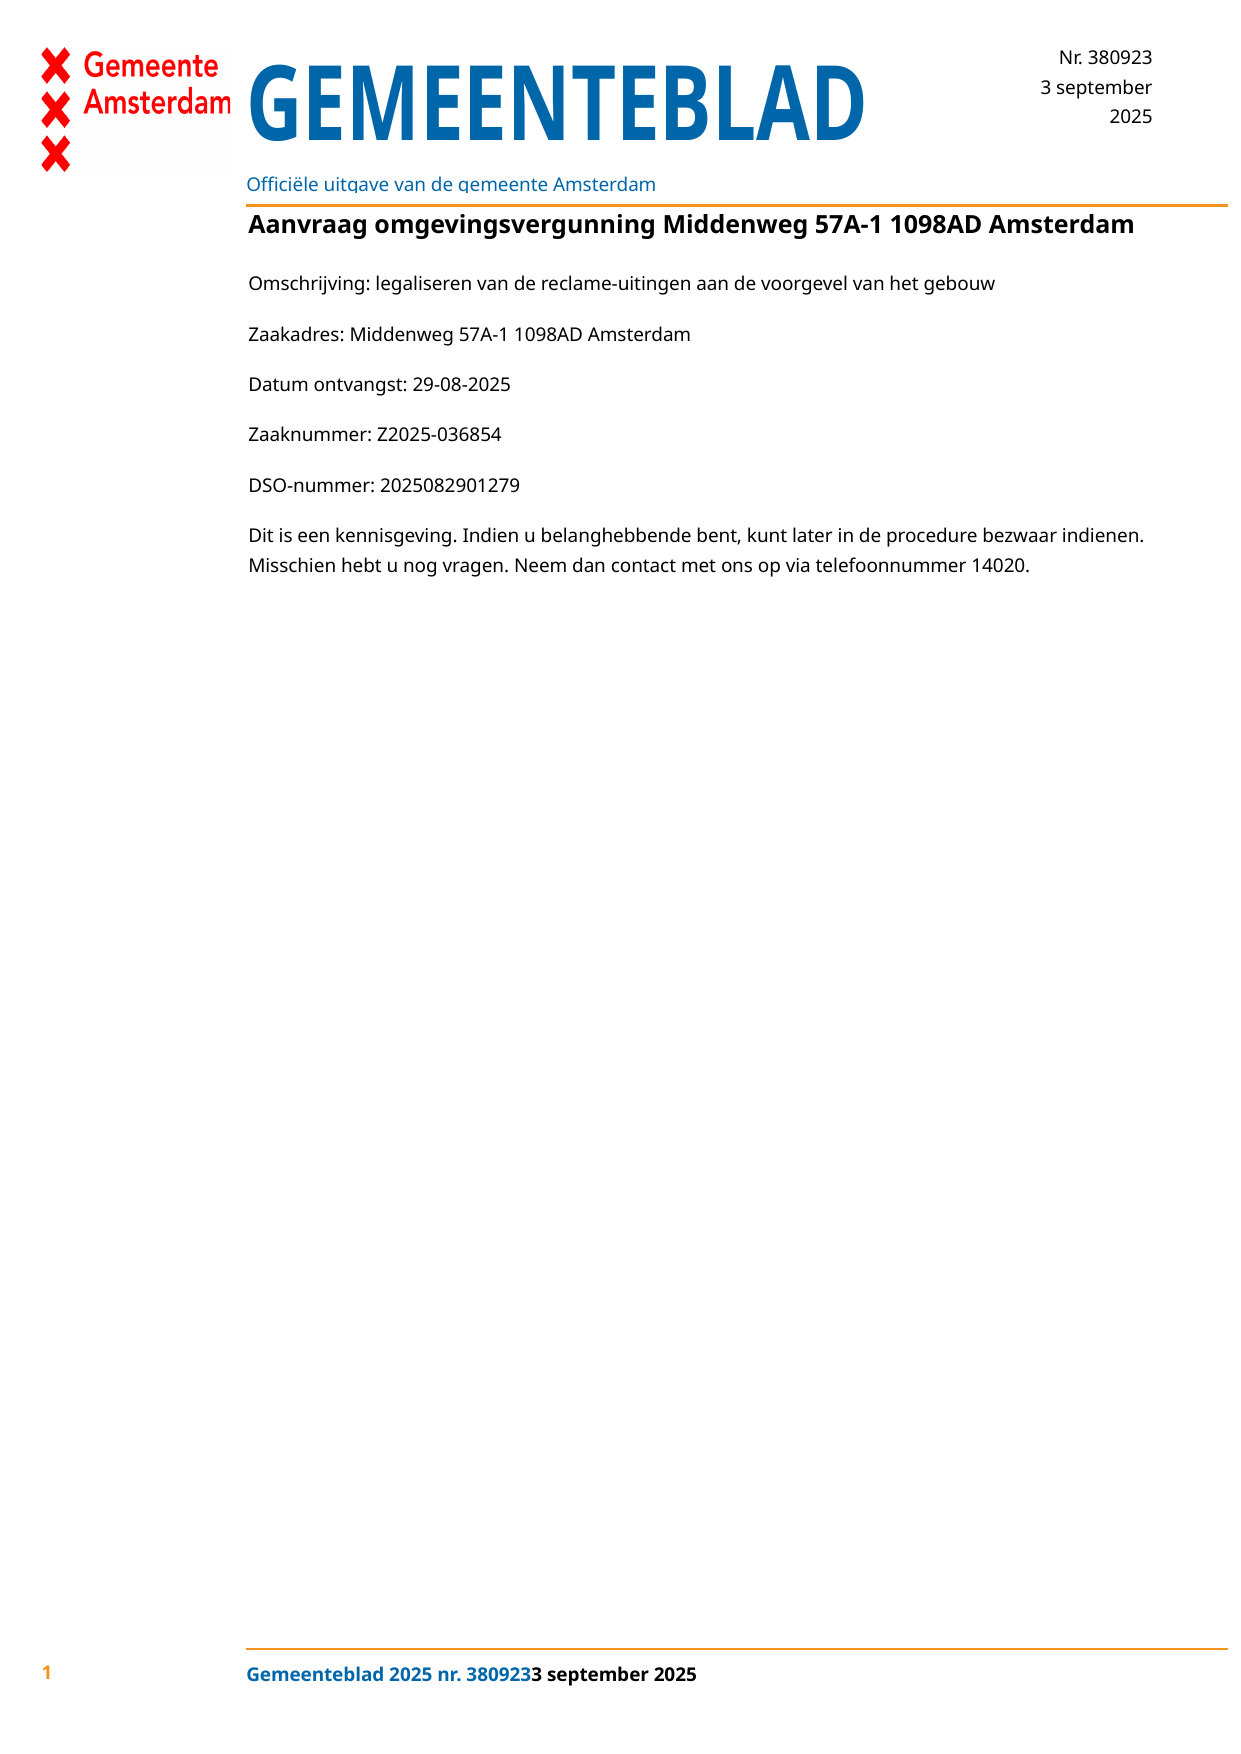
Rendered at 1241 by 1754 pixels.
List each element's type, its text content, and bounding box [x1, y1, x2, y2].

text Zaakadres: Middenweg 57A-1 1098AD Amsterdam [248, 321, 1152, 346]
text DSO-nummer: 2025082901279 [248, 472, 1152, 498]
text Datum ontvangst: 29-08-2025 [248, 371, 1152, 397]
picture [41, 47, 231, 172]
text Dit is een kennisgeving. Indien u belanghebbende bent, kunt later in de procedure bezwaar indienen. Misschien hebt u nog vragen. Neem dan contact met ons op via telefoonnummer 14020. [248, 522, 1152, 578]
text Aanvraag omgevingsvergunning Middenweg 57A-1 1098AD Amsterdam [248, 207, 1152, 241]
text Omschrijving: legaliseren van de reclame-uitingen aan de voorgevel van het gebouw [248, 270, 1152, 296]
text Zaaknummer: Z2025-036854 [248, 422, 1152, 447]
